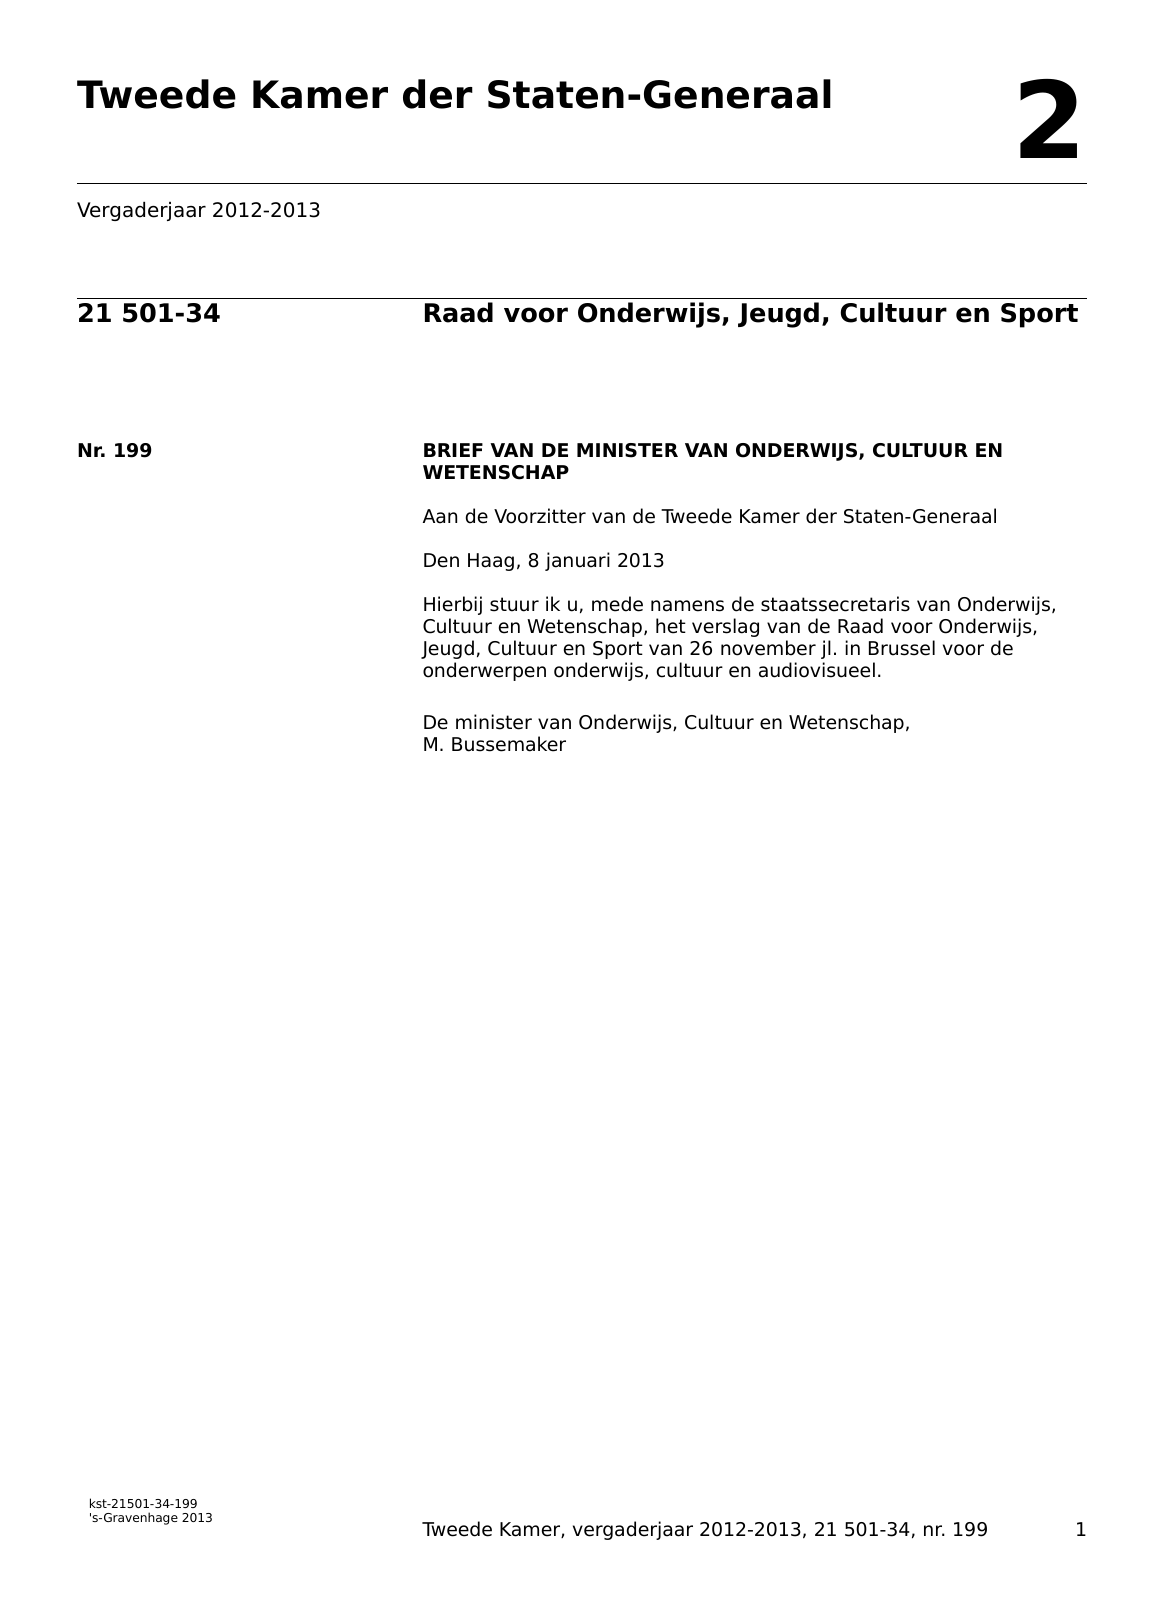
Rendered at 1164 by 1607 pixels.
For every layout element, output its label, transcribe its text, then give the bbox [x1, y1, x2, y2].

text Hierbij stuur ik u, mede namens de staatssecretaris van Onderwijs, Cultuur en Wetenschap, het verslag van de Raad voor Onderwijs, Jeugd, Cultuur en Sport van 26 november jl. in Brussel voor de onderwerpen onderwijs, cultuur en audiovisueel. [422, 594, 1087, 682]
table_header Tweede Kamer der Staten-Generaal [77, 59, 886, 183]
subtitle 21 501-34 Raad voor Onderwijs, Jeugd, Cultuur en Sport [77, 299, 1087, 329]
text Aan de Voorzitter van de Tweede Kamer der Staten-Generaal [422, 506, 1087, 528]
text 's-Gravenhage 2013 [88, 1511, 323, 1525]
table_header 2 [886, 59, 1087, 183]
subtitle Nr. 199 BRIEF VAN DE MINISTER VAN ONDERWIJS, CULTUUR EN WETENSCHAP [77, 440, 1087, 484]
text kst-21501-34-199 [88, 1497, 323, 1511]
text De minister van Onderwijs, Cultuur en Wetenschap, M. Bussemaker [422, 712, 1087, 756]
table_cell Vergaderjaar 2012-2013 [77, 184, 1087, 298]
text Den Haag, 8 januari 2013 [422, 550, 1087, 572]
